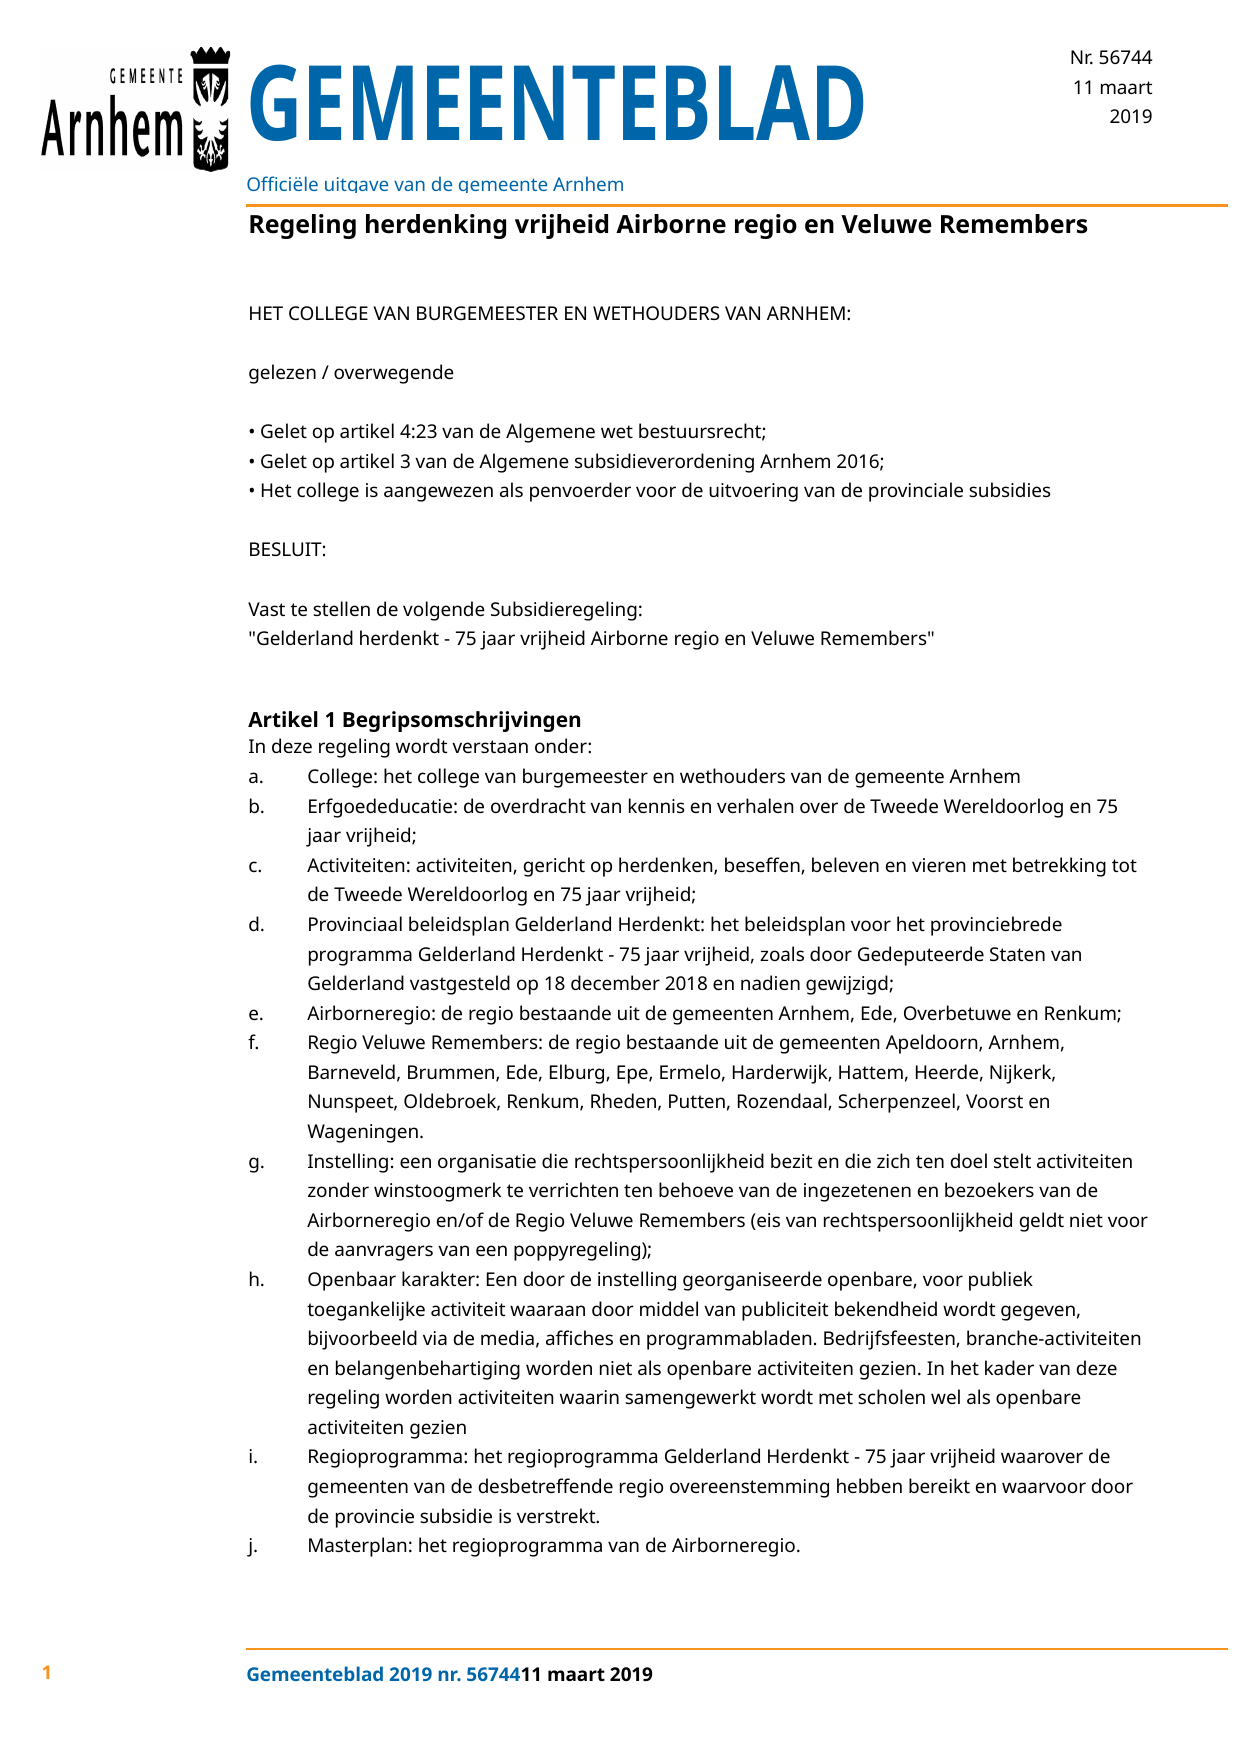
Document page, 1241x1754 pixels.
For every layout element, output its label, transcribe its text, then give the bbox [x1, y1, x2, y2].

list Regioprogramma: het regioprogramma Gelderland Herdenkt - 75 jaar vrijheid waarover de gemeenten van de desbetreffende regio overeenstemming hebben bereikt en waarvoor door de provincie subsidie is verstrekt. [248, 1444, 1152, 1529]
text Artikel 1 Begripsomschrijvingen [248, 705, 1152, 734]
text "Gelderland herdenkt - 75 jaar vrijheid Airborne regio en Veluwe Remembers" [248, 625, 1152, 651]
list Instelling: een organisatie die rechtspersoonlijkheid bezit en die zich ten doel stelt activiteiten zonder winstoogmerk te verrichten ten behoeve van de ingezetenen en bezoekers van de Airborneregio en/of de Regio Veluwe Remembers (eis van rechtspersoonlijkheid geldt niet voor de aanvragers van een poppyregeling); [248, 1148, 1152, 1262]
list Openbaar karakter: Een door de instelling georganiseerde openbare, voor publiek toegankelijke activiteit waaraan door middel van publiciteit bekendheid wordt gegeven, bijvoorbeeld via de media, affiches en programmabladen. Bedrijfsfeesten, branche-activiteiten en belangenbehartiging worden niet als openbare activiteiten gezien. In het kader van deze regeling worden activiteiten waarin samengewerkt wordt met scholen wel als openbare activiteiten gezien [248, 1266, 1152, 1440]
list College: het college van burgemeester en wethouders van de gemeente Arnhem [248, 763, 1152, 789]
list Airborneregio: de regio bestaande uit de gemeenten Arnhem, Ede, Overbetuwe en Renkum; [248, 1000, 1152, 1026]
text gelezen / overwegende [248, 359, 1152, 385]
text • Gelet op artikel 4:23 van de Algemene wet bestuursrecht; [248, 418, 1152, 444]
text In deze regeling wordt verstaan onder: [248, 734, 1152, 759]
text • Gelet op artikel 3 van de Algemene subsidieverordening Arnhem 2016; [248, 448, 1152, 473]
list Masterplan: het regioprogramma van de Airborneregio. [248, 1532, 1152, 1558]
list Regio Veluwe Remembers: de regio bestaande uit de gemeenten Apeldoorn, Arnhem, Barneveld, Brummen, Ede, Elburg, Epe, Ermelo, Harderwijk, Hattem, Heerde, Nijkerk, Nunspeet, Oldebroek, Renkum, Rheden, Putten, Rozendaal, Scherpenzeel, Voorst en Wageningen. [248, 1029, 1152, 1144]
picture [41, 47, 231, 172]
text HET COLLEGE VAN BURGEMEESTER EN WETHOUDERS VAN ARNHEM: [248, 300, 1152, 326]
list Erfgoededucatie: de overdracht van kennis en verhalen over de Tweede Wereldoorlog en 75 jaar vrijheid; [248, 793, 1152, 848]
text Vast te stellen de volgende Subsidieregeling: [248, 596, 1152, 621]
text BESLUIT: [248, 537, 1152, 562]
text Regeling herdenking vrijheid Airborne regio en Veluwe Remembers [248, 207, 1152, 241]
text • Het college is aangewezen als penvoerder voor de uitvoering van de provinciale subsidies [248, 477, 1152, 503]
list Activiteiten: activiteiten, gericht op herdenken, beseffen, beleven en vieren met betrekking tot de Tweede Wereldoorlog en 75 jaar vrijheid; [248, 852, 1152, 907]
list Provinciaal beleidsplan Gelderland Herdenkt: het beleidsplan voor het provinciebrede programma Gelderland Herdenkt - 75 jaar vrijheid, zoals door Gedeputeerde Staten van Gelderland vastgesteld op 18 december 2018 en nadien gewijzigd; [248, 911, 1152, 996]
